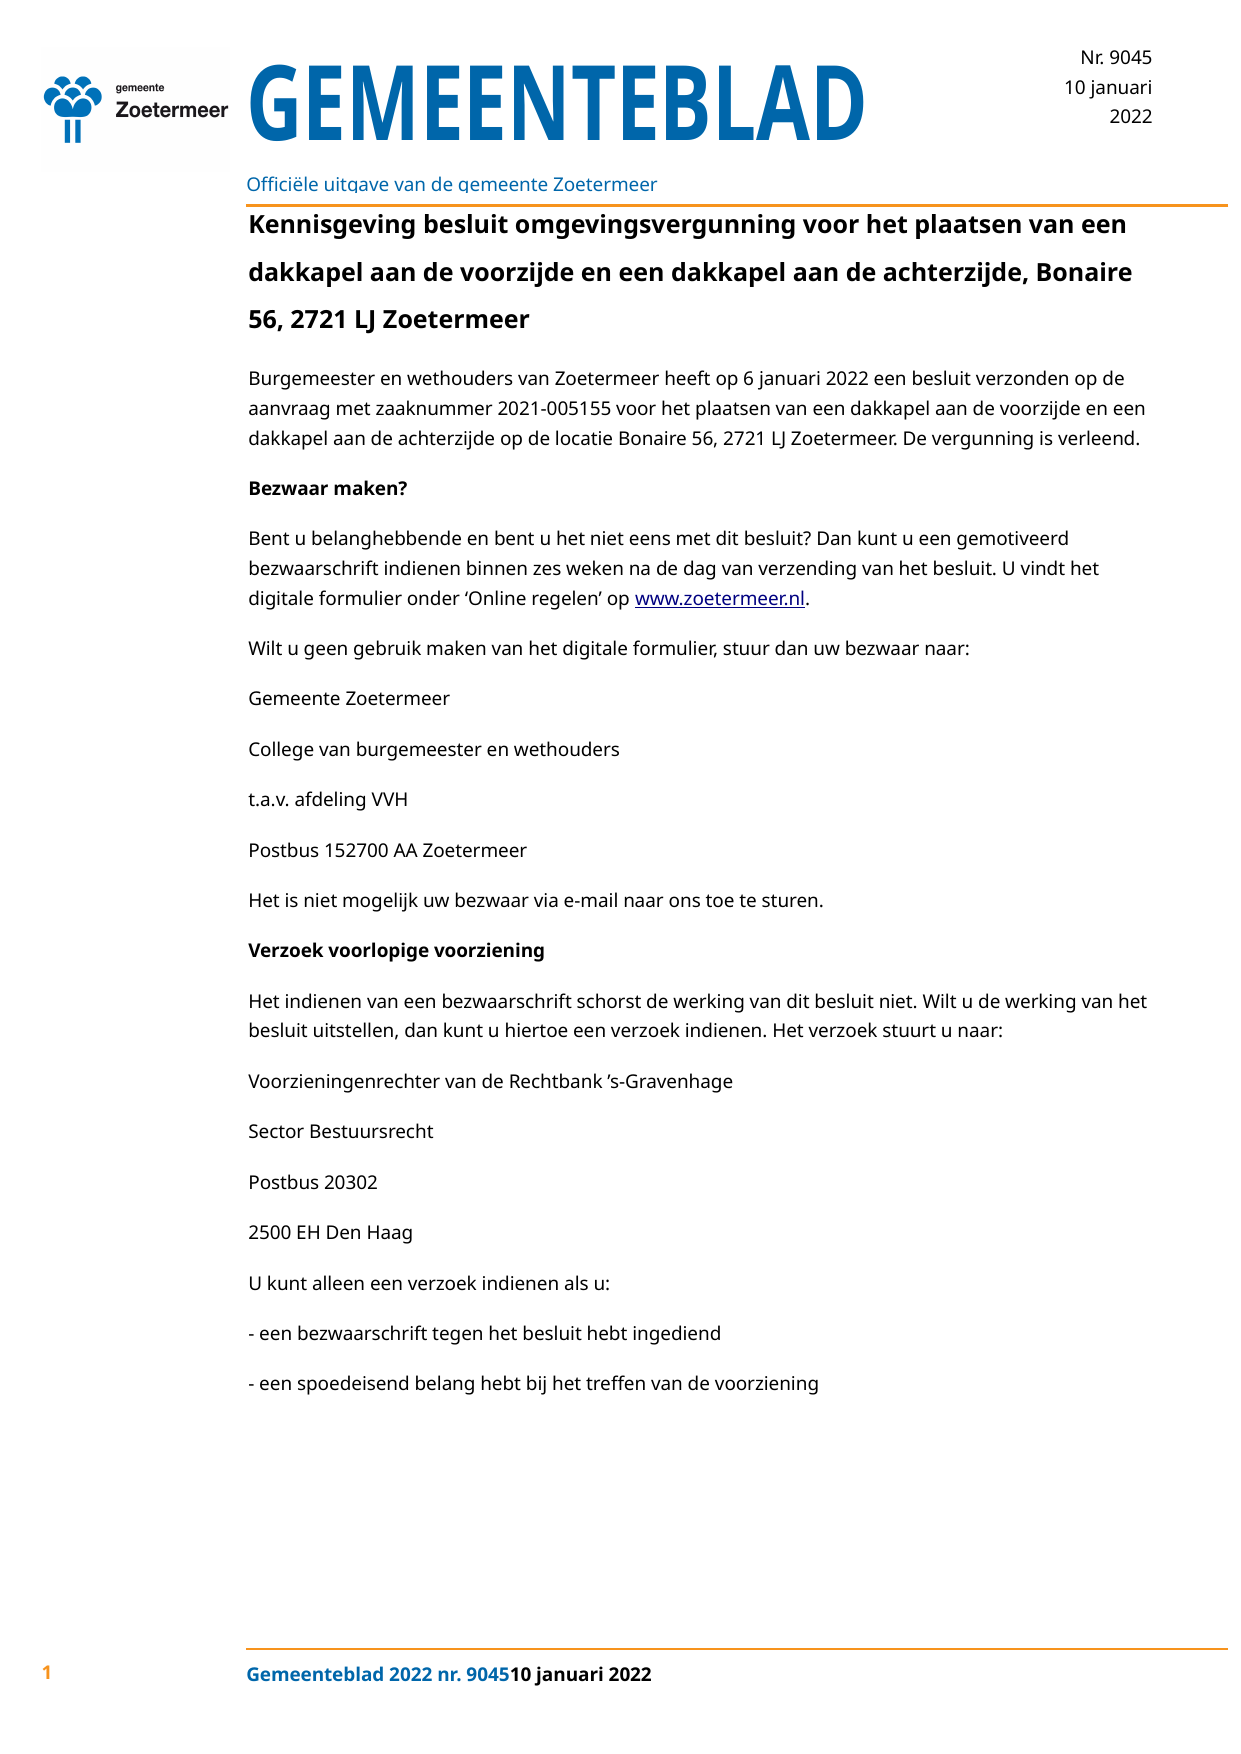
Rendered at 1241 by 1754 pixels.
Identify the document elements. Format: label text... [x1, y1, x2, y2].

text Postbus 152700 AA Zoetermeer [248, 837, 1152, 862]
text t.a.v. afdeling VVH [248, 786, 1152, 812]
text - een spoedeisend belang hebt bij het treffen van de voorziening [248, 1371, 1152, 1396]
text Kennisgeving besluit omgevingsvergunning voor het plaatsen van een dakkapel aan de voorzijde en een dakkapel aan de achterzijde, Bonaire 56, 2721 LJ Zoetermeer [248, 207, 1152, 336]
text Wilt u geen gebruik maken van het digitale formulier, stuur dan uw bezwaar naar: [248, 635, 1152, 661]
text Postbus 20302 [248, 1169, 1152, 1194]
text 2500 EH Den Haag [248, 1219, 1152, 1245]
text Verzoek voorlopige voorziening [248, 938, 1152, 963]
text Bent u belanghebbende en bent u het niet eens met dit besluit? Dan kunt u een gemotiveerd bezwaarschrift indienen binnen zes weken na de dag van verzending van het besluit. U vindt het digitale formulier onder ‘Online regelen’ op www.zoetermeer.nl. [248, 526, 1152, 610]
picture [41, 47, 231, 172]
text Sector Bestuursrecht [248, 1118, 1152, 1144]
text Burgemeester en wethouders van Zoetermeer heeft op 6 januari 2022 een besluit verzonden op de aanvraag met zaaknummer 2021-005155 voor het plaatsen van een dakkapel aan de voorzijde en een dakkapel aan de achterzijde op de locatie Bonaire 56, 2721 LJ Zoetermeer. De vergunning is verleend. [248, 366, 1152, 450]
text Voorzieningenrechter van de Rechtbank ’s-Gravenhage [248, 1068, 1152, 1094]
text Bezwaar maken? [248, 475, 1152, 501]
text College van burgemeester en wethouders [248, 736, 1152, 762]
text Gemeente Zoetermeer [248, 686, 1152, 711]
text Het is niet mogelijk uw bezwaar via e-mail naar ons toe te sturen. [248, 887, 1152, 913]
text U kunt alleen een verzoek indienen als u: [248, 1270, 1152, 1295]
text Het indienen van een bezwaarschrift schorst de werking van dit besluit niet. Wilt u de werking van het besluit uitstellen, dan kunt u hiertoe een verzoek indienen. Het verzoek stuurt u naar: [248, 988, 1152, 1043]
text - een bezwaarschrift tegen het besluit hebt ingediend [248, 1320, 1152, 1346]
